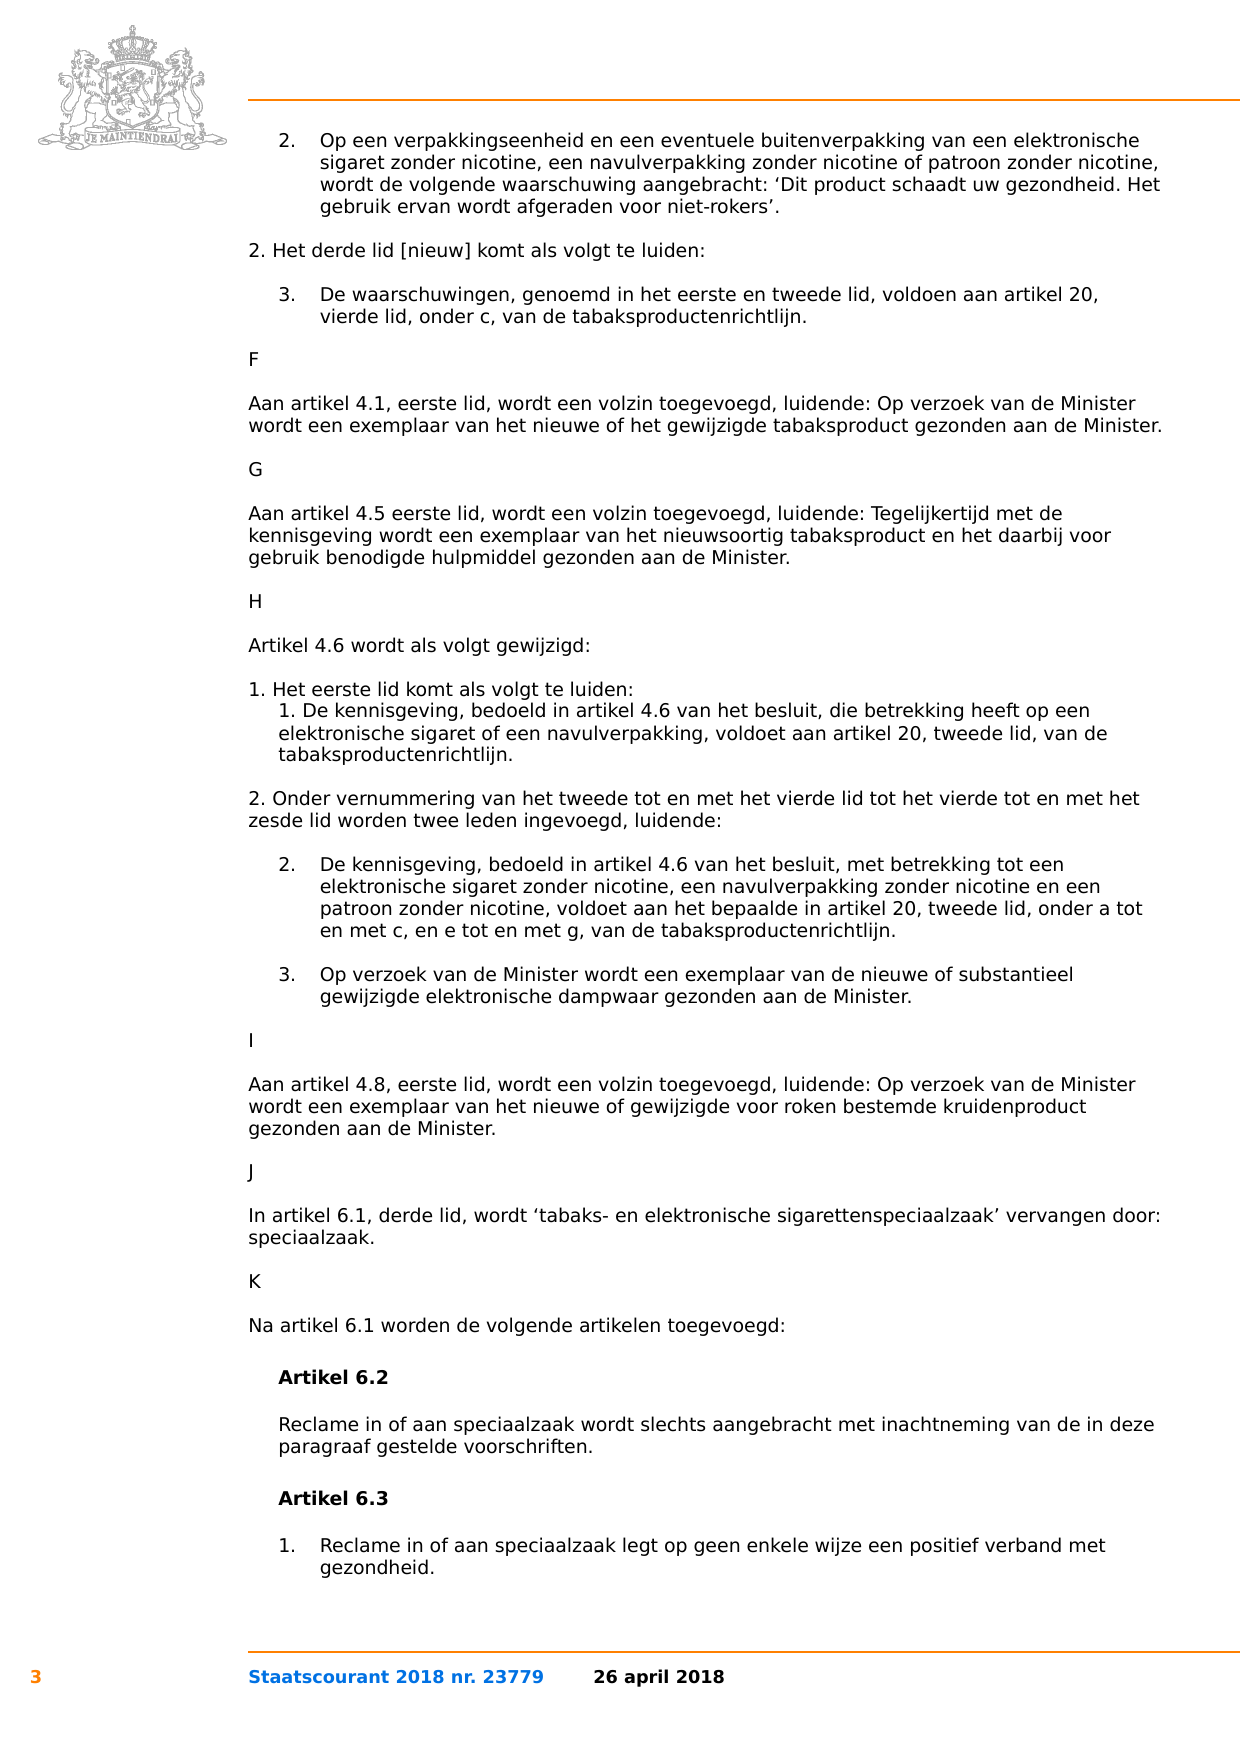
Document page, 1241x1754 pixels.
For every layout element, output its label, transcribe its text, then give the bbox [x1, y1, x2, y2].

text F [248, 349, 1163, 371]
text Aan artikel 4.1, eerste lid, wordt een volzin toegevoegd, luidende: Op verzoek van de Minister wordt een exemplaar van het nieuwe of het gewijzigde tabaksproduct gezonden aan de Minister. [248, 393, 1163, 437]
text Reclame in of aan speciaalzaak wordt slechts aangebracht met inachtneming van de in deze paragraaf gestelde voorschriften. [278, 1414, 1163, 1458]
picture [38, 25, 227, 150]
text I [248, 1030, 1163, 1052]
text J [248, 1161, 1163, 1183]
text Na artikel 6.1 worden de volgende artikelen toegevoegd: [248, 1315, 1163, 1337]
text 1. Het eerste lid komt als volgt te luiden: [248, 678, 1163, 700]
text In artikel 6.1, derde lid, wordt ‘tabaks- en elektronische sigarettenspeciaalzaak’ vervangen door: speciaalzaak. [248, 1205, 1163, 1249]
text Aan artikel 4.8, eerste lid, wordt een volzin toegevoegd, luidende: Op verzoek van de Minister wordt een exemplaar van het nieuwe of gewijzigde voor roken bestemde kruidenproduct gezonden aan de Minister. [248, 1073, 1163, 1139]
text H [248, 591, 1163, 613]
text Aan artikel 4.5 eerste lid, wordt een volzin toegevoegd, luidende: Tegelijkertijd met de kennisgeving wordt een exemplaar van het nieuwsoortig tabaksproduct en het daarbij voor gebruik benodigde hulpmiddel gezonden aan de Minister. [248, 503, 1163, 569]
text 3. De waarschuwingen, genoemd in het eerste en tweede lid, voldoen aan artikel 20, vierde lid, onder c, van de tabaksproductenrichtlijn. [278, 283, 1163, 327]
text 2. Op een verpakkingseenheid en een eventuele buitenverpakking van een elektronische sigaret zonder nicotine, een navulverpakking zonder nicotine of patroon zonder nicotine, wordt de volgende waarschuwing aangebracht: ‘Dit product schaadt uw gezondheid. Het gebruik ervan wordt afgeraden voor niet-rokers’. [278, 130, 1163, 218]
text Artikel 4.6 wordt als volgt gewijzigd: [248, 634, 1163, 657]
text G [248, 459, 1163, 481]
text 2. Het derde lid [nieuw] komt als volgt te luiden: [248, 240, 1163, 262]
text 3. Op verzoek van de Minister wordt een exemplaar van de nieuwe of substantieel gewijzigde elektronische dampwaar gezonden aan de Minister. [278, 964, 1163, 1008]
text 2. De kennisgeving, bedoeld in artikel 4.6 van het besluit, met betrekking tot een elektronische sigaret zonder nicotine, een navulverpakking zonder nicotine en een patroon zonder nicotine, voldoet aan het bepaalde in artikel 20, tweede lid, onder a tot en met c, en e tot en met g, van de tabaksproductenrichtlijn. [278, 854, 1163, 942]
text 1. De kennisgeving, bedoeld in artikel 4.6 van het besluit, die betrekking heeft op een elektronische sigaret of een navulverpakking, voldoet aan artikel 20, tweede lid, van de tabaksproductenrichtlijn. [278, 700, 1163, 766]
subtitle Artikel 6.2 [278, 1367, 1163, 1389]
subtitle Artikel 6.3 [278, 1488, 1163, 1510]
text 2. Onder vernummering van het tweede tot en met het vierde lid tot het vierde tot en met het zesde lid worden twee leden ingevoegd, luidende: [248, 788, 1163, 832]
text 1. Reclame in of aan speciaalzaak legt op geen enkele wijze een positief verband met gezondheid. [278, 1535, 1163, 1579]
text K [248, 1271, 1163, 1293]
